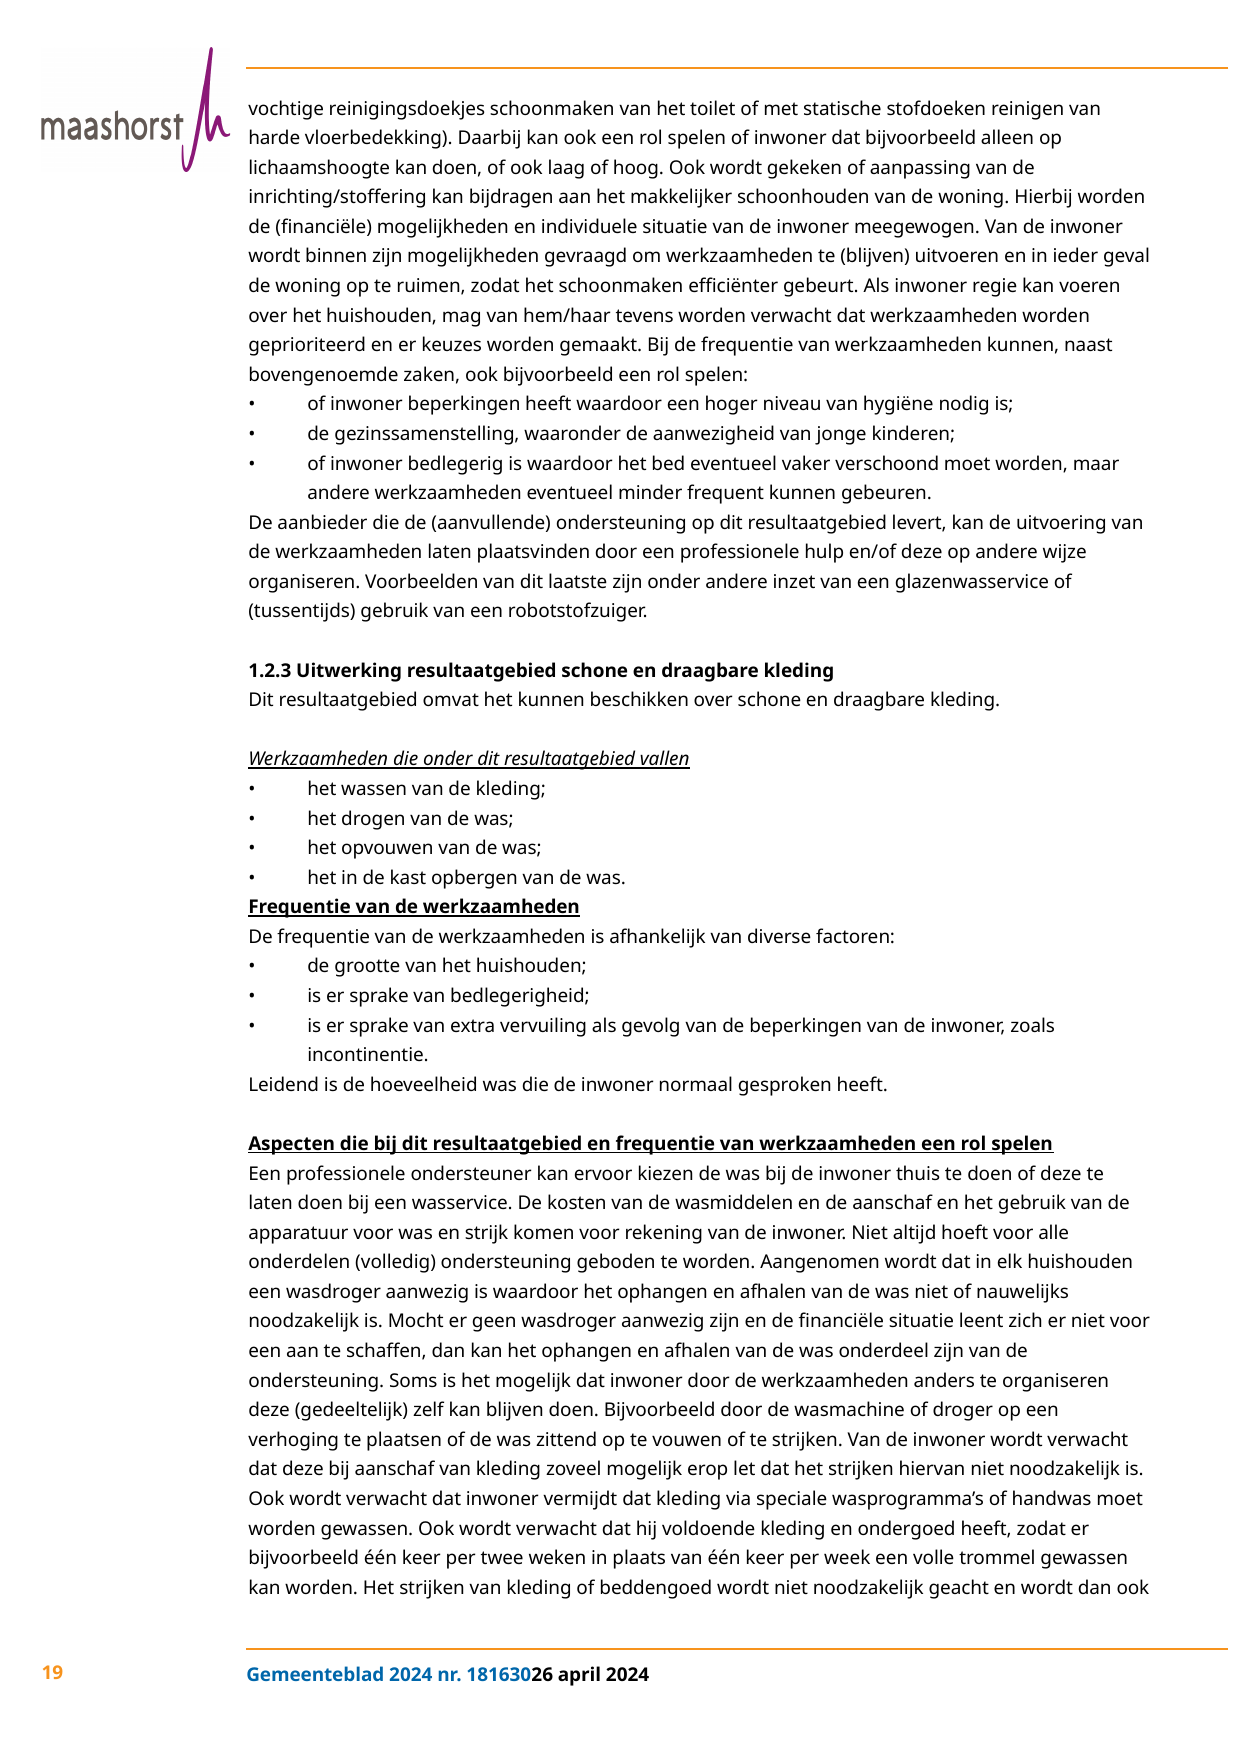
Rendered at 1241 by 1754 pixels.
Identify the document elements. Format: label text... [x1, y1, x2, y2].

text Werkzaamheden die onder dit resultaatgebied vallen [248, 746, 1152, 771]
list het wassen van de kleding; [248, 775, 1152, 801]
text Dit resultaatgebied omvat het kunnen beschikken over schone en draagbare kleding. [248, 686, 1152, 712]
text Een professionele ondersteuner kan ervoor kiezen de was bij de inwoner thuis te doen of deze te laten doen bij een wasservice. De kosten van de wasmiddelen en de aanschaf en het gebruik van de apparatuur voor was en strijk komen voor rekening van de inwoner. Niet altijd hoeft voor alle onderdelen (volledig) ondersteuning geboden te worden. Aangenomen wordt dat in elk huishouden een wasdroger aanwezig is waardoor het ophangen en afhalen van de was niet of nauwelijks noodzakelijk is. Mocht er geen wasdroger aanwezig zijn en de financiële situatie leent zich er niet voor een aan te schaffen, dan kan het ophangen en afhalen van de was onderdeel zijn van de ondersteuning. Soms is het mogelijk dat inwoner door de werkzaamheden anders te organiseren deze (gedeeltelijk) zelf kan blijven doen. Bijvoorbeeld door de wasmachine of droger op een verhoging te plaatsen of de was zittend op te vouwen of te strijken. Van de inwoner wordt verwacht dat deze bij aanschaf van kleding zoveel mogelijk erop let dat het strijken hiervan niet noodzakelijk is. Ook wordt verwacht dat inwoner vermijdt dat kleding via speciale wasprogramma’s of handwas moet worden gewassen. Ook wordt verwacht dat hij voldoende kleding en ondergoed heeft, zodat er bijvoorbeeld één keer per twee weken in plaats van één keer per week een volle trommel gewassen kan worden. Het strijken van kleding of beddengoed wordt niet noodzakelijk geacht en wordt dan ook [248, 1160, 1152, 1600]
text De frequentie van de werkzaamheden is afhankelijk van diverse factoren: [248, 923, 1152, 949]
list is er sprake van bedlegerigheid; [248, 982, 1152, 1008]
list het opvouwen van de was; [248, 834, 1152, 860]
text 1.2.3 Uitwerking resultaatgebied schone en draagbare kleding [248, 657, 1152, 683]
list de grootte van het huishouden; [248, 953, 1152, 978]
list of inwoner beperkingen heeft waardoor een hoger niveau van hygiëne nodig is; [248, 391, 1152, 416]
list het in de kast opbergen van de was. [248, 864, 1152, 890]
text Frequentie van de werkzaamheden [248, 893, 1152, 919]
list de gezinssamenstelling, waaronder de aanwezigheid van jonge kinderen; [248, 420, 1152, 446]
list het drogen van de was; [248, 805, 1152, 831]
text Leidend is de hoeveelheid was die de inwoner normaal gesproken heeft. [248, 1071, 1152, 1097]
list is er sprake van extra vervuiling als gevolg van de beperkingen van de inwoner, zoals incontinentie. [248, 1012, 1152, 1067]
picture [41, 47, 231, 172]
text Aspecten die bij dit resultaatgebied en frequentie van werkzaamheden een rol spelen [248, 1130, 1152, 1156]
text vochtige reinigingsdoekjes schoonmaken van het toilet of met statische stofdoeken reinigen van harde vloerbedekking). Daarbij kan ook een rol spelen of inwoner dat bijvoorbeeld alleen op lichaamshoogte kan doen, of ook laag of hoog. Ook wordt gekeken of aanpassing van de inrichting/stoffering kan bijdragen aan het makkelijker schoonhouden van de woning. Hierbij worden de (financiële) mogelijkheden en individuele situatie van de inwoner meegewogen. Van de inwoner wordt binnen zijn mogelijkheden gevraagd om werkzaamheden te (blijven) uitvoeren en in ieder geval de woning op te ruimen, zodat het schoonmaken efficiënter gebeurt. Als inwoner regie kan voeren over het huishouden, mag van hem/haar tevens worden verwacht dat werkzaamheden worden geprioriteerd en er keuzes worden gemaakt. Bij de frequentie van werkzaamheden kunnen, naast bovengenoemde zaken, ook bijvoorbeeld een rol spelen: [248, 95, 1152, 387]
list of inwoner bedlegerig is waardoor het bed eventueel vaker verschoond moet worden, maar andere werkzaamheden eventueel minder frequent kunnen gebeuren. [248, 450, 1152, 505]
text De aanbieder die de (aanvullende) ondersteuning op dit resultaatgebied levert, kan de uitvoering van de werkzaamheden laten plaatsvinden door een professionele hulp en/of deze op andere wijze organiseren. Voorbeelden van dit laatste zijn onder andere inzet van een glazenwasservice of (tussentijds) gebruik van een robotstofzuiger. [248, 509, 1152, 623]
